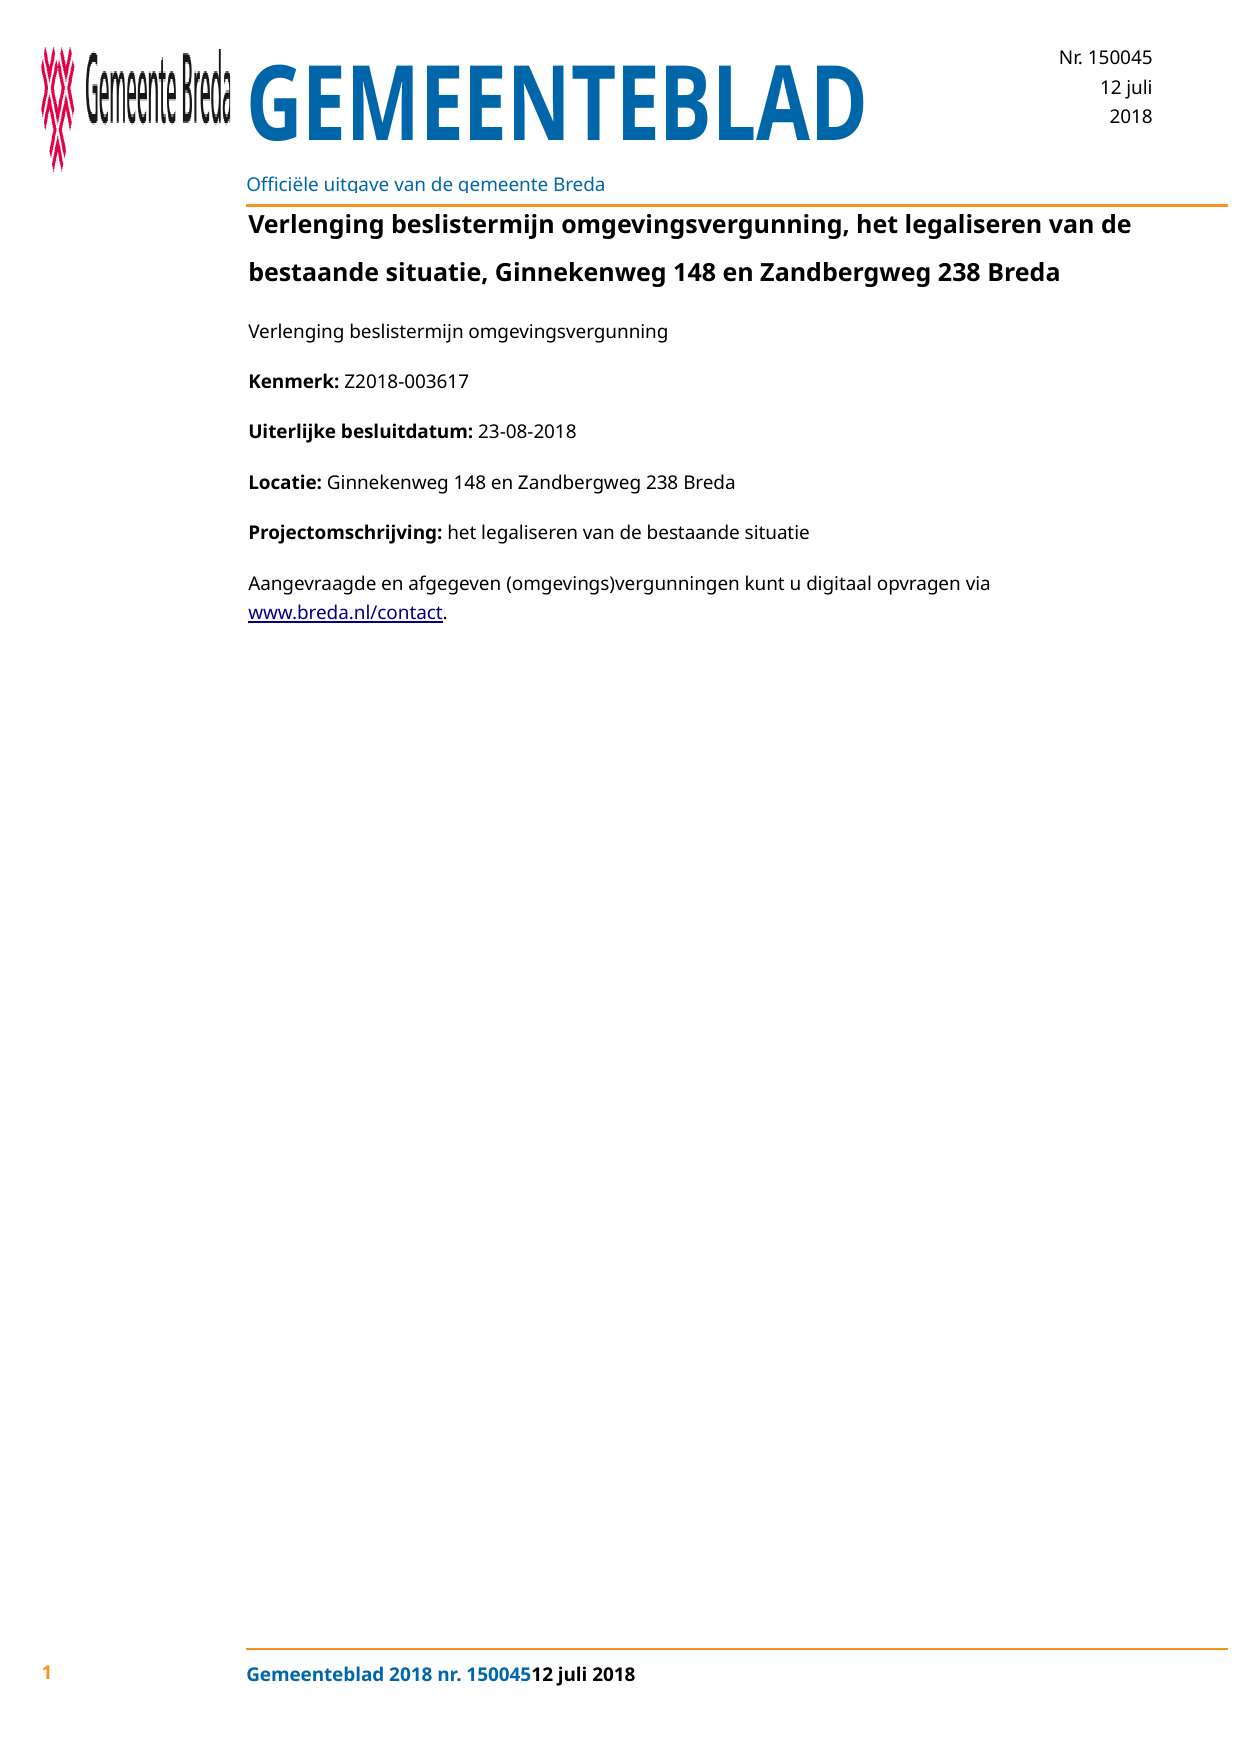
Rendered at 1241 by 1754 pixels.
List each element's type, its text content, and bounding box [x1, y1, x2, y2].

text Projectomschrijving: het legaliseren van de bestaande situatie [248, 519, 1152, 545]
text Locatie: Ginnekenweg 148 en Zandbergweg 238 Breda [248, 469, 1152, 495]
text Verlenging beslistermijn omgevingsvergunning, het legaliseren van de bestaande situatie, Ginnekenweg 148 en Zandbergweg 238 Breda [248, 207, 1152, 288]
text Verlenging beslistermijn omgevingsvergunning [248, 318, 1152, 344]
text Uiterlijke besluitdatum: 23-08-2018 [248, 419, 1152, 444]
text Kenmerk: Z2018-003617 [248, 368, 1152, 394]
text Aangevraagde en afgegeven (omgevings)vergunningen kunt u digitaal opvragen via www.breda.nl/contact. [248, 570, 1152, 625]
picture [41, 47, 231, 172]
